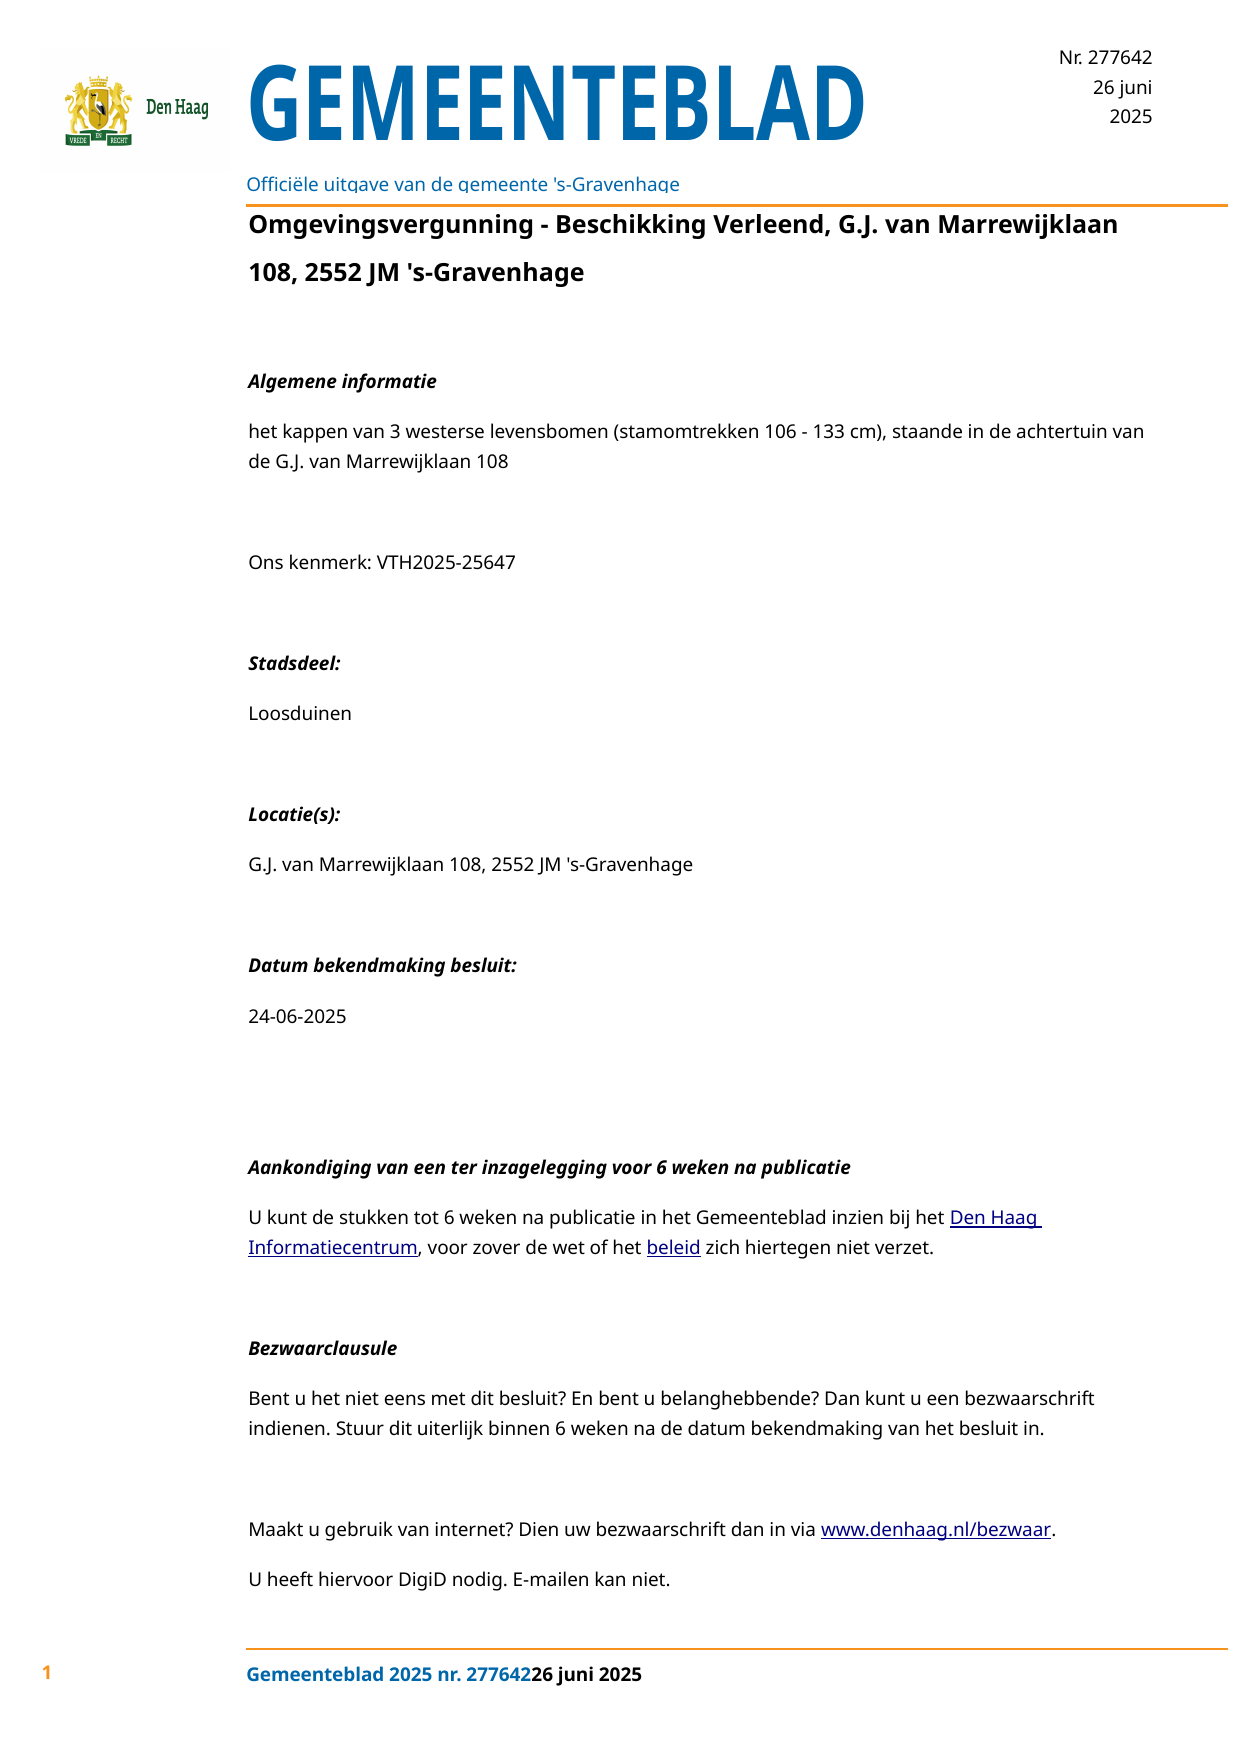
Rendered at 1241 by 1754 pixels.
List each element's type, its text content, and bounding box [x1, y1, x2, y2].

text 24-06-2025 [248, 1003, 1152, 1029]
text Maakt u gebruik van internet? Dien uw bezwaarschrift dan in via www.denhaag.nl/bezwaar. [248, 1516, 1152, 1542]
text Loosduinen [248, 700, 1152, 726]
text Datum bekendmaking besluit: [248, 952, 1152, 978]
text Ons kenmerk: VTH2025-25647 [248, 549, 1152, 575]
text Bezwaarclausule [248, 1335, 1152, 1361]
text G.J. van Marrewijklaan 108, 2552 JM 's-Gravenhage [248, 852, 1152, 877]
text Algemene informatie [248, 368, 1152, 394]
text U heeft hiervoor DigiD nodig. E-mailen kan niet. [248, 1566, 1152, 1592]
picture [41, 47, 231, 172]
text U kunt de stukken tot 6 weken na publicatie in het Gemeenteblad inzien bij het Den Haag Informatiecentrum, voor zover de wet of het beleid zich hiertegen niet verzet. [248, 1204, 1152, 1260]
text het kappen van 3 westerse levensbomen (stamomtrekken 106 - 133 cm), staande in de achtertuin van de G.J. van Marrewijklaan 108 [248, 419, 1152, 474]
text Omgevingsvergunning - Beschikking Verleend, G.J. van Marrewijklaan 108, 2552 JM 's-Gravenhage [248, 207, 1152, 288]
text Locatie(s): [248, 801, 1152, 827]
text Bent u het niet eens met dit besluit? En bent u belanghebbende? Dan kunt u een bezwaarschrift indienen. Stuur dit uiterlijk binnen 6 weken na de datum bekendmaking van het besluit in. [248, 1385, 1152, 1441]
text Stadsdeel: [248, 650, 1152, 676]
text Aankondiging van een ter inzagelegging voor 6 weken na publicatie [248, 1154, 1152, 1180]
